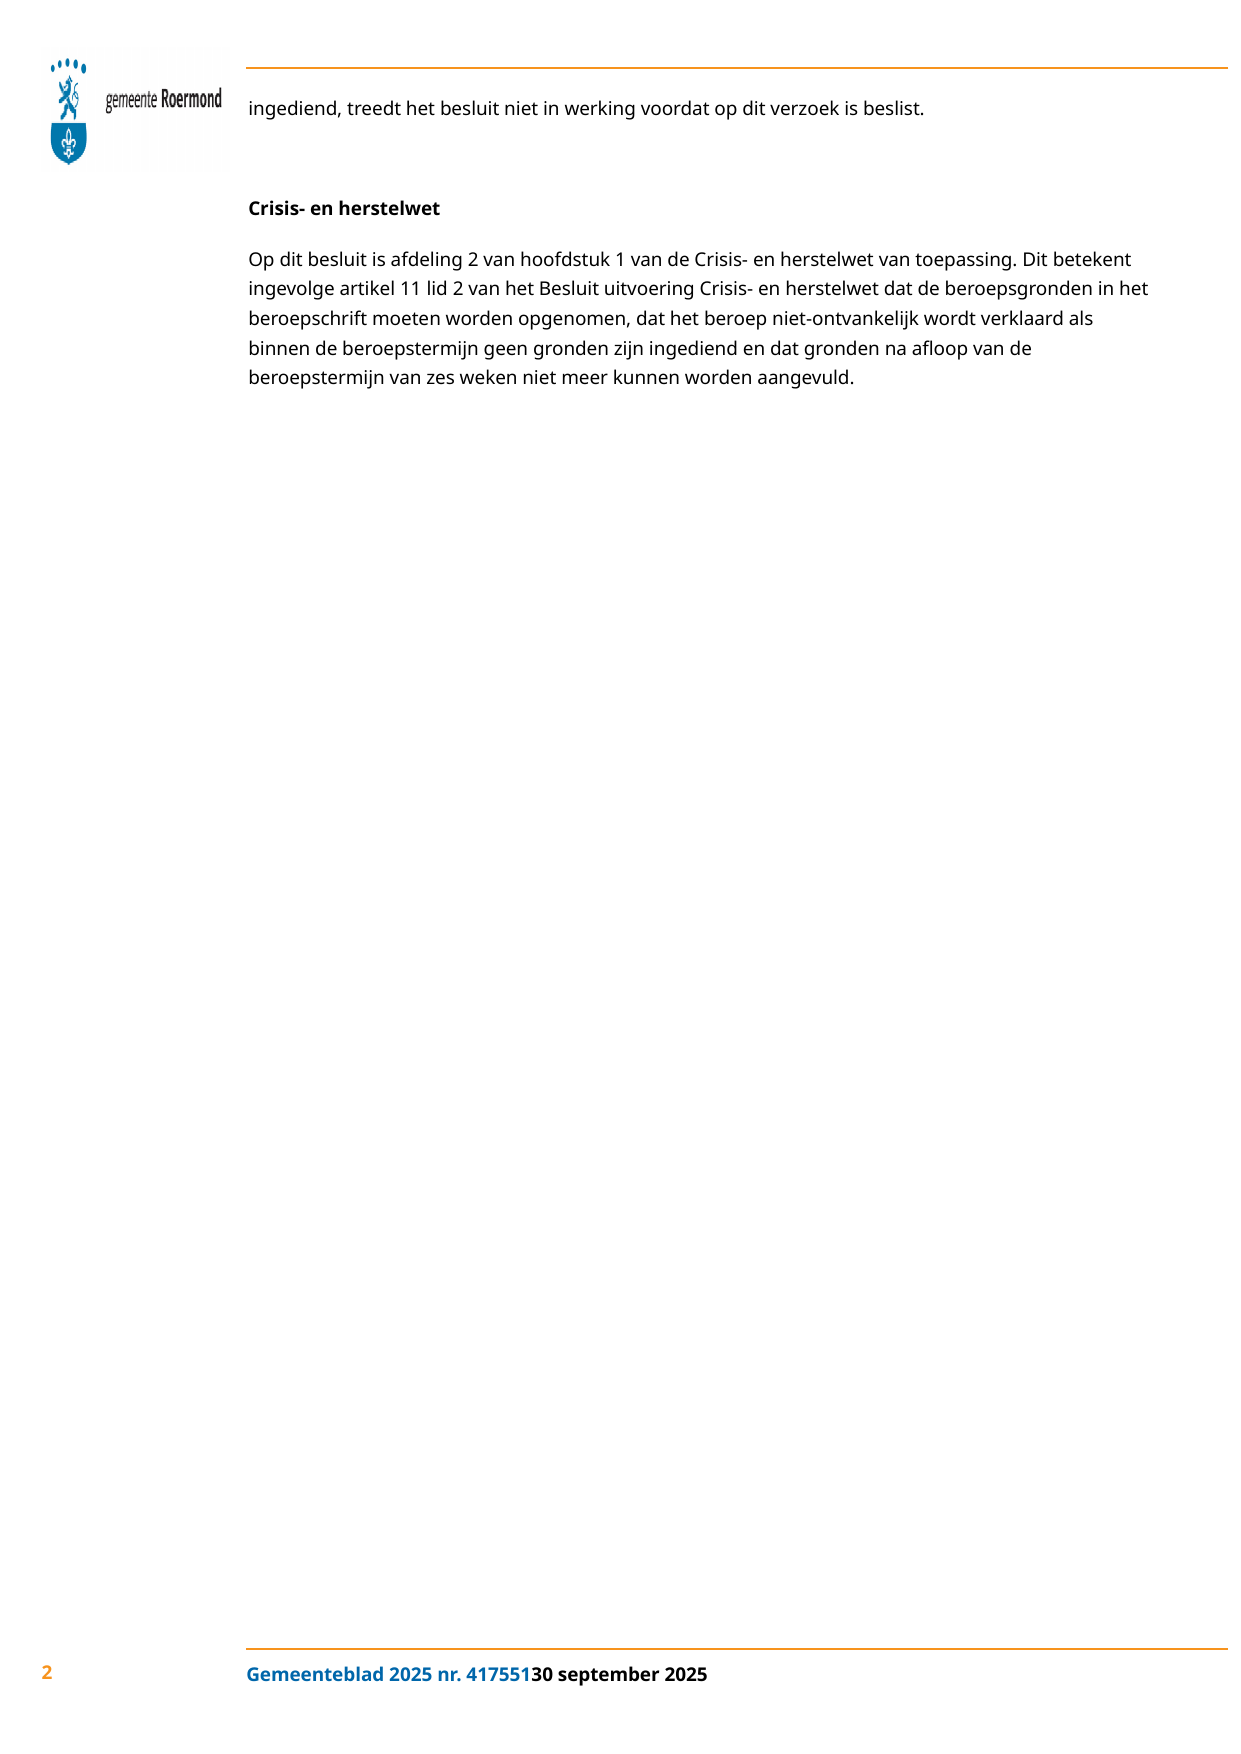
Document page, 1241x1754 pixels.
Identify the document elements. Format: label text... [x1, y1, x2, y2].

text Crisis- en herstelwet [248, 196, 1152, 221]
text ingediend, treedt het besluit niet in werking voordat op dit verzoek is beslist. [248, 95, 1152, 121]
text Op dit besluit is afdeling 2 van hoofdstuk 1 van de Crisis- en herstelwet van toepassing. Dit betekent ingevolge artikel 11 lid 2 van het Besluit uitvoering Crisis- en herstelwet dat de beroepsgronden in het beroepschrift moeten worden opgenomen, dat het beroep niet-ontvankelijk wordt verklaard als binnen de beroepstermijn geen gronden zijn ingediend en dat gronden na afloop van de beroepstermijn van zes weken niet meer kunnen worden aangevuld. [248, 246, 1152, 390]
picture [41, 47, 231, 172]
